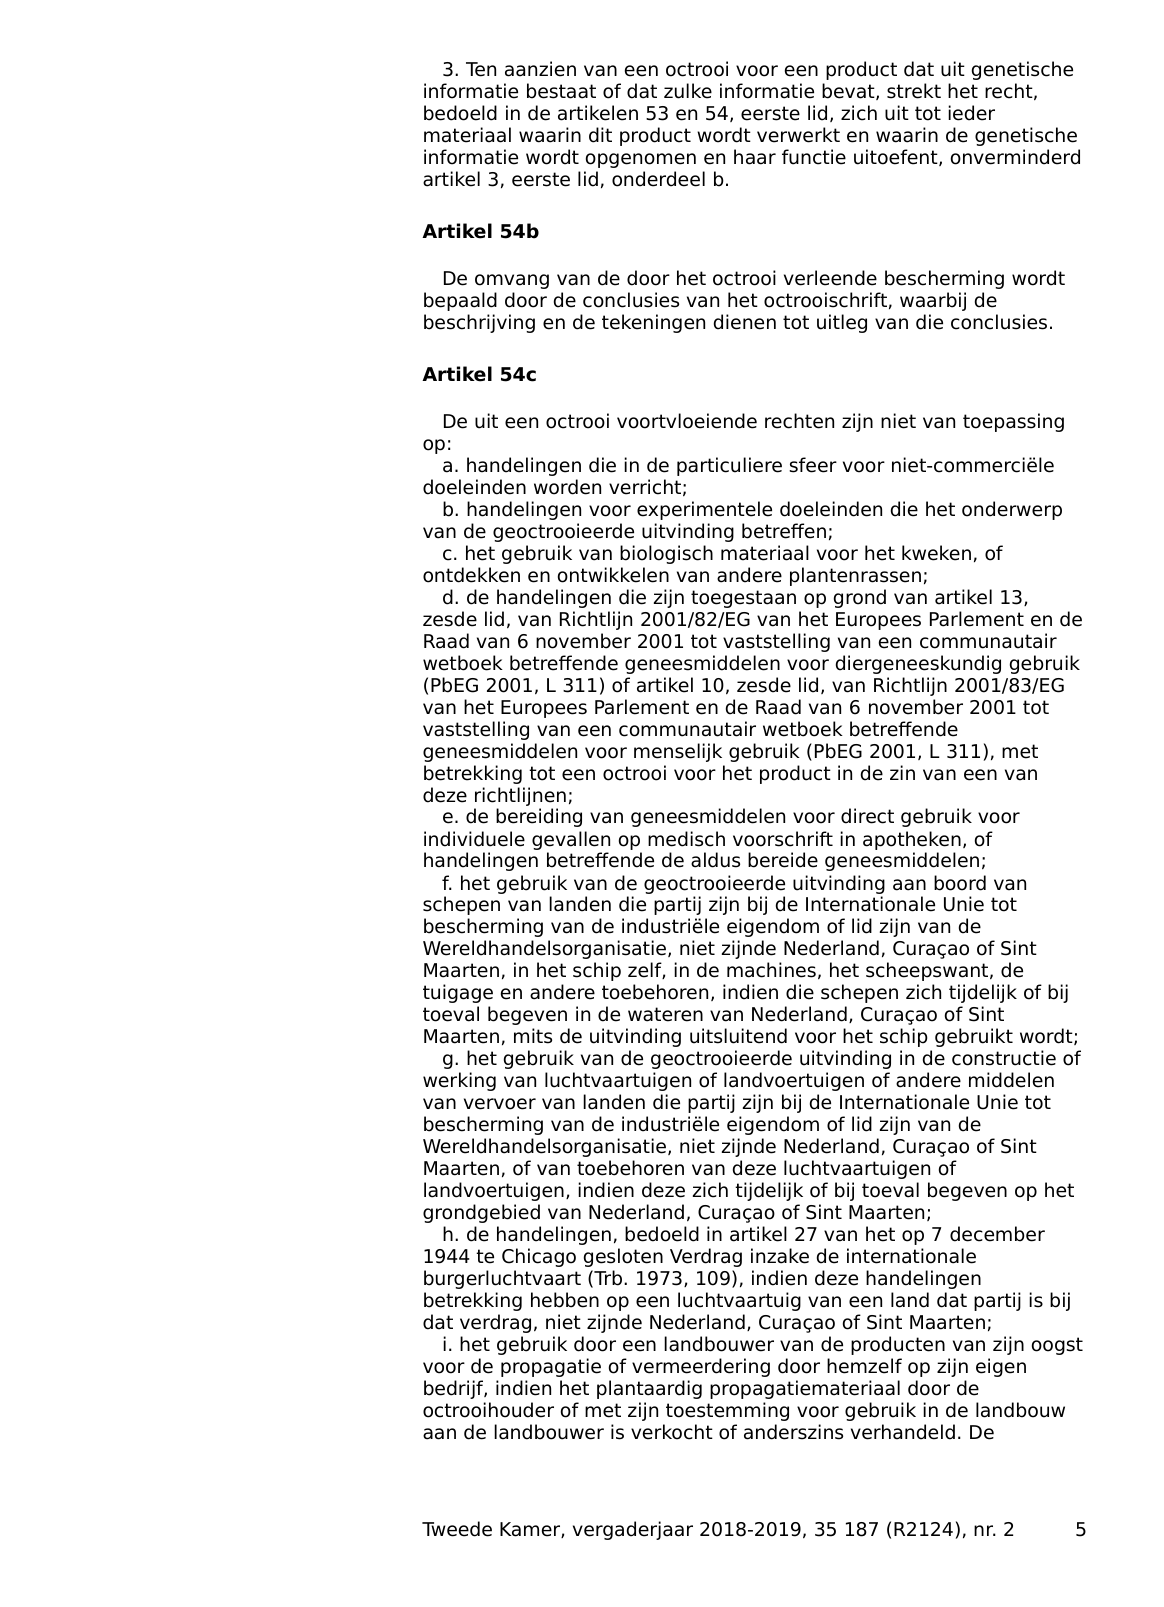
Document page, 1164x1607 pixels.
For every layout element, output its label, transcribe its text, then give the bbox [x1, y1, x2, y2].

text h. de handelingen, bedoeld in artikel 27 van het op 7 december 1944 te Chicago gesloten Verdrag inzake de internationale burgerluchtvaart (Trb. 1973, 109), indien deze handelingen betrekking hebben op een luchtvaartuig van een land dat partij is bij dat verdrag, niet zijnde Nederland, Curaçao of Sint Maarten; [422, 1224, 1087, 1334]
text d. de handelingen die zijn toegestaan op grond van artikel 13, zesde lid, van Richtlijn 2001/82/EG van het Europees Parlement en de Raad van 6 november 2001 tot vaststelling van een communautair wetboek betreffende geneesmiddelen voor diergeneeskundig gebruik (PbEG 2001, L 311) of artikel 10, zesde lid, van Richtlijn 2001/83/EG van het Europees Parlement en de Raad van 6 november 2001 tot vaststelling van een communautair wetboek betreffende geneesmiddelen voor menselijk gebruik (PbEG 2001, L 311), met betrekking tot een octrooi voor het product in de zin van een van deze richtlijnen; [422, 587, 1087, 806]
text De uit een octrooi voortvloeiende rechten zijn niet van toepassing op: [422, 411, 1087, 455]
text b. handelingen voor experimentele doeleinden die het onderwerp van de geoctrooieerde uitvinding betreffen; [422, 499, 1087, 543]
text e. de bereiding van geneesmiddelen voor direct gebruik voor individuele gevallen op medisch voorschrift in apotheken, of handelingen betreffende de aldus bereide geneesmiddelen; [422, 806, 1087, 872]
text g. het gebruik van de geoctrooieerde uitvinding in de constructie of werking van luchtvaartuigen of landvoertuigen of andere middelen van vervoer van landen die partij zijn bij de Internationale Unie tot bescherming van de industriële eigendom of lid zijn van de Wereldhandelsorganisatie, niet zijnde Nederland, Curaçao of Sint Maarten, of van toebehoren van deze luchtvaartuigen of landvoertuigen, indien deze zich tijdelijk of bij toeval begeven op het grondgebied van Nederland, Curaçao of Sint Maarten; [422, 1048, 1087, 1224]
text i. het gebruik door een landbouwer van de producten van zijn oogst voor de propagatie of vermeerdering door hemzelf op zijn eigen bedrijf, indien het plantaardig propagatiemateriaal door de octrooihouder of met zijn toestemming voor gebruik in de landbouw aan de landbouwer is verkocht of anderszins verhandeld. De [422, 1334, 1087, 1444]
text c. het gebruik van biologisch materiaal voor het kweken, of ontdekken en ontwikkelen van andere plantenrassen; [422, 543, 1087, 587]
text f. het gebruik van de geoctrooieerde uitvinding aan boord van schepen van landen die partij zijn bij de Internationale Unie tot bescherming van de industriële eigendom of lid zijn van de Wereldhandelsorganisatie, niet zijnde Nederland, Curaçao of Sint Maarten, in het schip zelf, in de machines, het scheepswant, de tuigage en andere toebehoren, indien die schepen zich tijdelijk of bij toeval begeven in de wateren van Nederland, Curaçao of Sint Maarten, mits de uitvinding uitsluitend voor het schip gebruikt wordt; [422, 872, 1087, 1048]
text 3. Ten aanzien van een octrooi voor een product dat uit genetische informatie bestaat of dat zulke informatie bevat, strekt het recht, bedoeld in de artikelen 53 en 54, eerste lid, zich uit tot ieder materiaal waarin dit product wordt verwerkt en waarin de genetische informatie wordt opgenomen en haar functie uitoefent, onverminderd artikel 3, eerste lid, onderdeel b. [422, 59, 1087, 191]
text a. handelingen die in de particuliere sfeer voor niet-commerciële doeleinden worden verricht; [422, 455, 1087, 499]
text De omvang van de door het octrooi verleende bescherming wordt bepaald door de conclusies van het octrooischrift, waarbij de beschrijving en de tekeningen dienen tot uitleg van die conclusies. [422, 268, 1087, 334]
subtitle Artikel 54c [422, 364, 1087, 386]
subtitle Artikel 54b [422, 221, 1087, 243]
